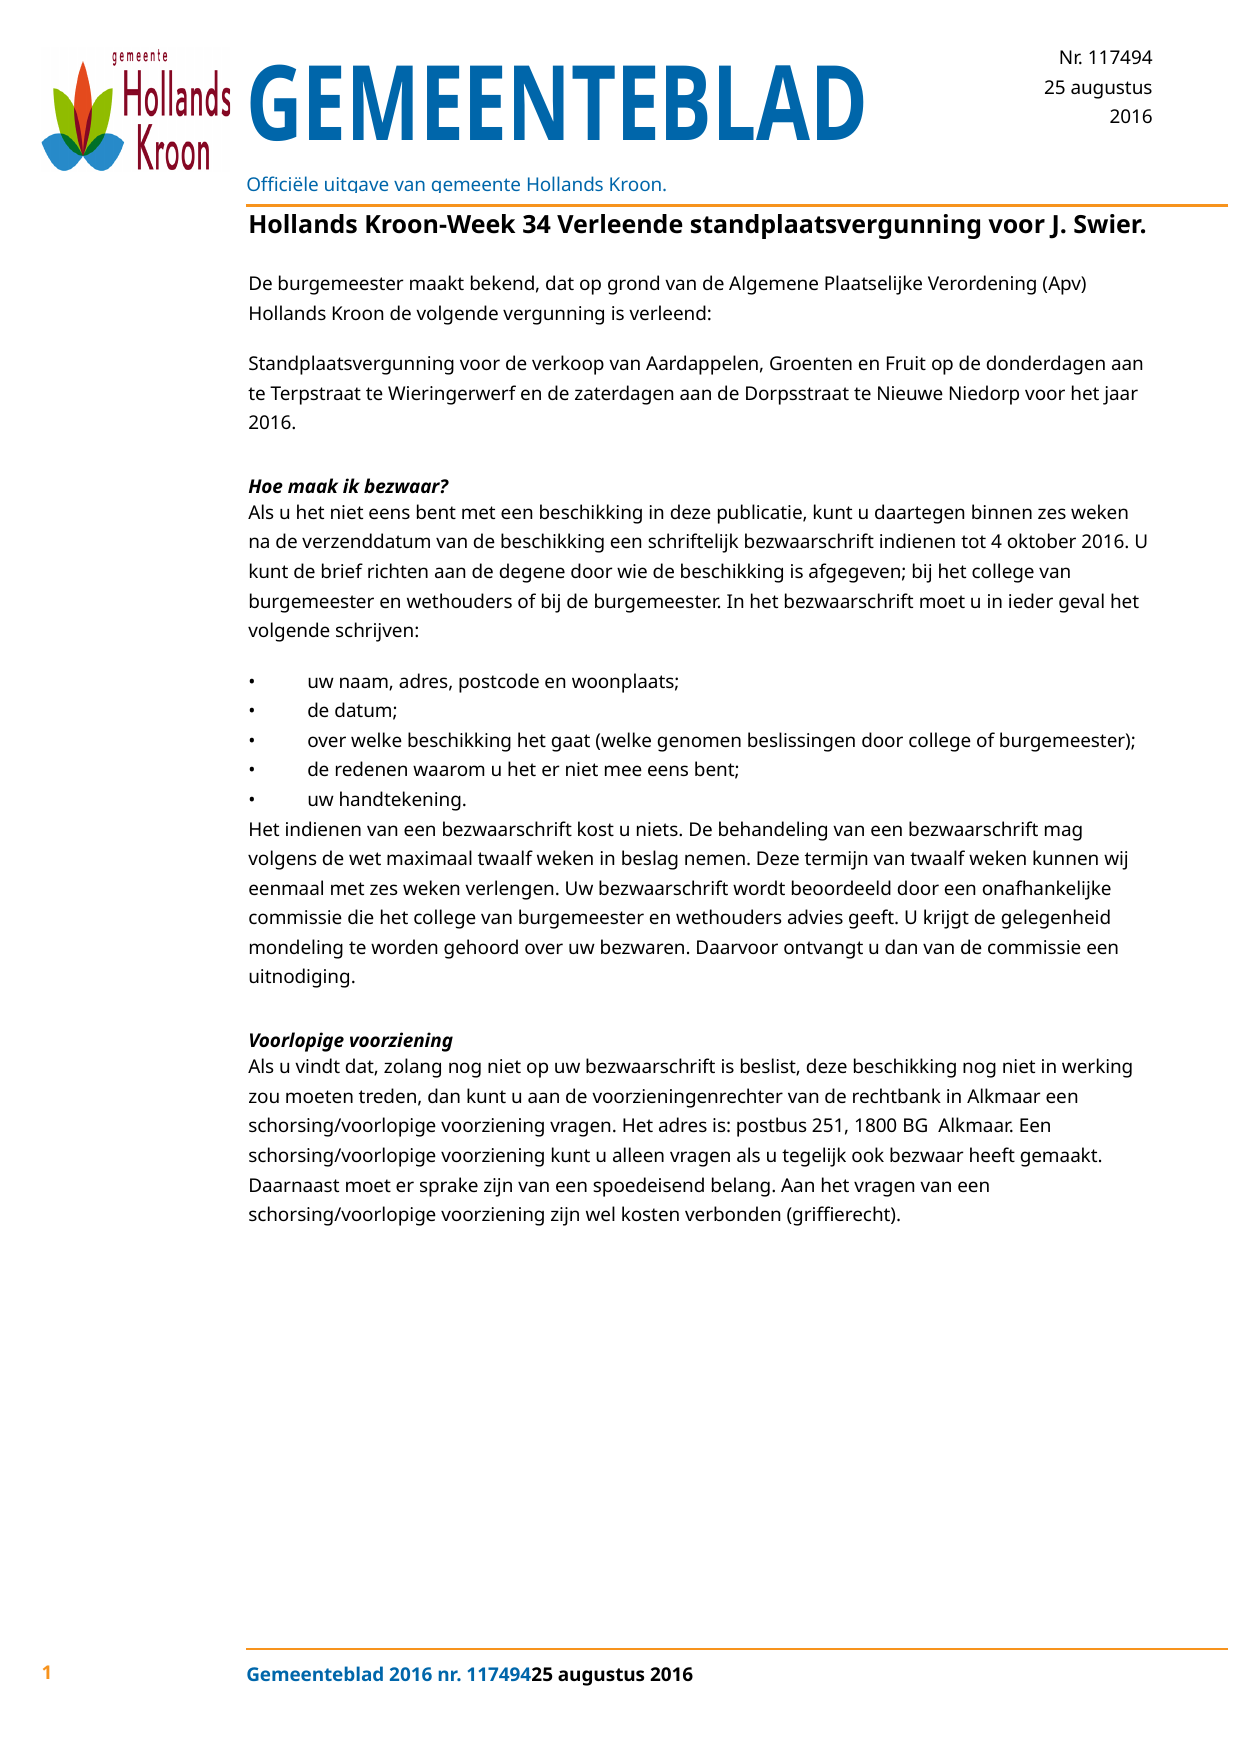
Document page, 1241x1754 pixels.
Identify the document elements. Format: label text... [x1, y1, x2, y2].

text Als u het niet eens bent met een beschikking in deze publicatie, kunt u daartegen binnen zes weken na de verzenddatum van de beschikking een schriftelijk bezwaarschrift indienen tot 4 oktober 2016. U kunt de brief richten aan de degene door wie de beschikking is afgegeven; bij het college van burgemeester en wethouders of bij de burgemeester. In het bezwaarschrift moet u in ieder geval het volgende schrijven: [248, 499, 1152, 643]
text Hoe maak ik bezwaar? [248, 473, 1152, 499]
list over welke beschikking het gaat (welke genomen beslissingen door college of burgemeester); [248, 727, 1152, 753]
list de datum; [248, 697, 1152, 723]
text Het indienen van een bezwaarschrift kost u niets. De behandeling van een bezwaarschrift mag volgens de wet maximaal twaalf weken in beslag nemen. Deze termijn van twaalf weken kunnen wij eenmaal met zes weken verlengen. Uw bezwaarschrift wordt beoordeeld door een onafhankelijke commissie die het college van burgemeester en wethouders advies geeft. U krijgt de gelegenheid mondeling te worden gehoord over uw bezwaren. Daarvoor ontvangt u dan van de commissie een uitnodiging. [248, 816, 1152, 989]
text De burgemeester maakt bekend, dat op grond van de Algemene Plaatselijke Verordening (Apv) Hollands Kroon de volgende vergunning is verleend: [248, 270, 1152, 326]
list uw handtekening. [248, 786, 1152, 812]
text Voorlopige voorziening [248, 1028, 1152, 1053]
text Standplaatsvergunning voor de verkoop van Aardappelen, Groenten en Fruit op de donderdagen aan te Terpstraat te Wieringerwerf en de zaterdagen aan de Dorpsstraat te Nieuwe Niedorp voor het jaar 2016. [248, 350, 1152, 435]
text Hollands Kroon-Week 34 Verleende standplaatsvergunning voor J. Swier. [248, 207, 1152, 241]
text Als u vindt dat, zolang nog niet op uw bezwaarschrift is beslist, deze beschikking nog niet in werking zou moeten treden, dan kunt u aan de voorzieningenrechter van de rechtbank in Alkmaar een schorsing/voorlopige voorziening vragen. Het adres is: postbus 251, 1800 BG Alkmaar. Een schorsing/voorlopige voorziening kunt u alleen vragen als u tegelijk ook bezwaar heeft gemaakt. Daarnaast moet er sprake zijn van een spoedeisend belang. Aan het vragen van een schorsing/voorlopige voorziening zijn wel kosten verbonden (griffierecht). [248, 1053, 1152, 1227]
picture [41, 47, 231, 172]
list de redenen waarom u het er niet mee eens bent; [248, 757, 1152, 782]
list uw naam, adres, postcode en woonplaats; [248, 668, 1152, 694]
